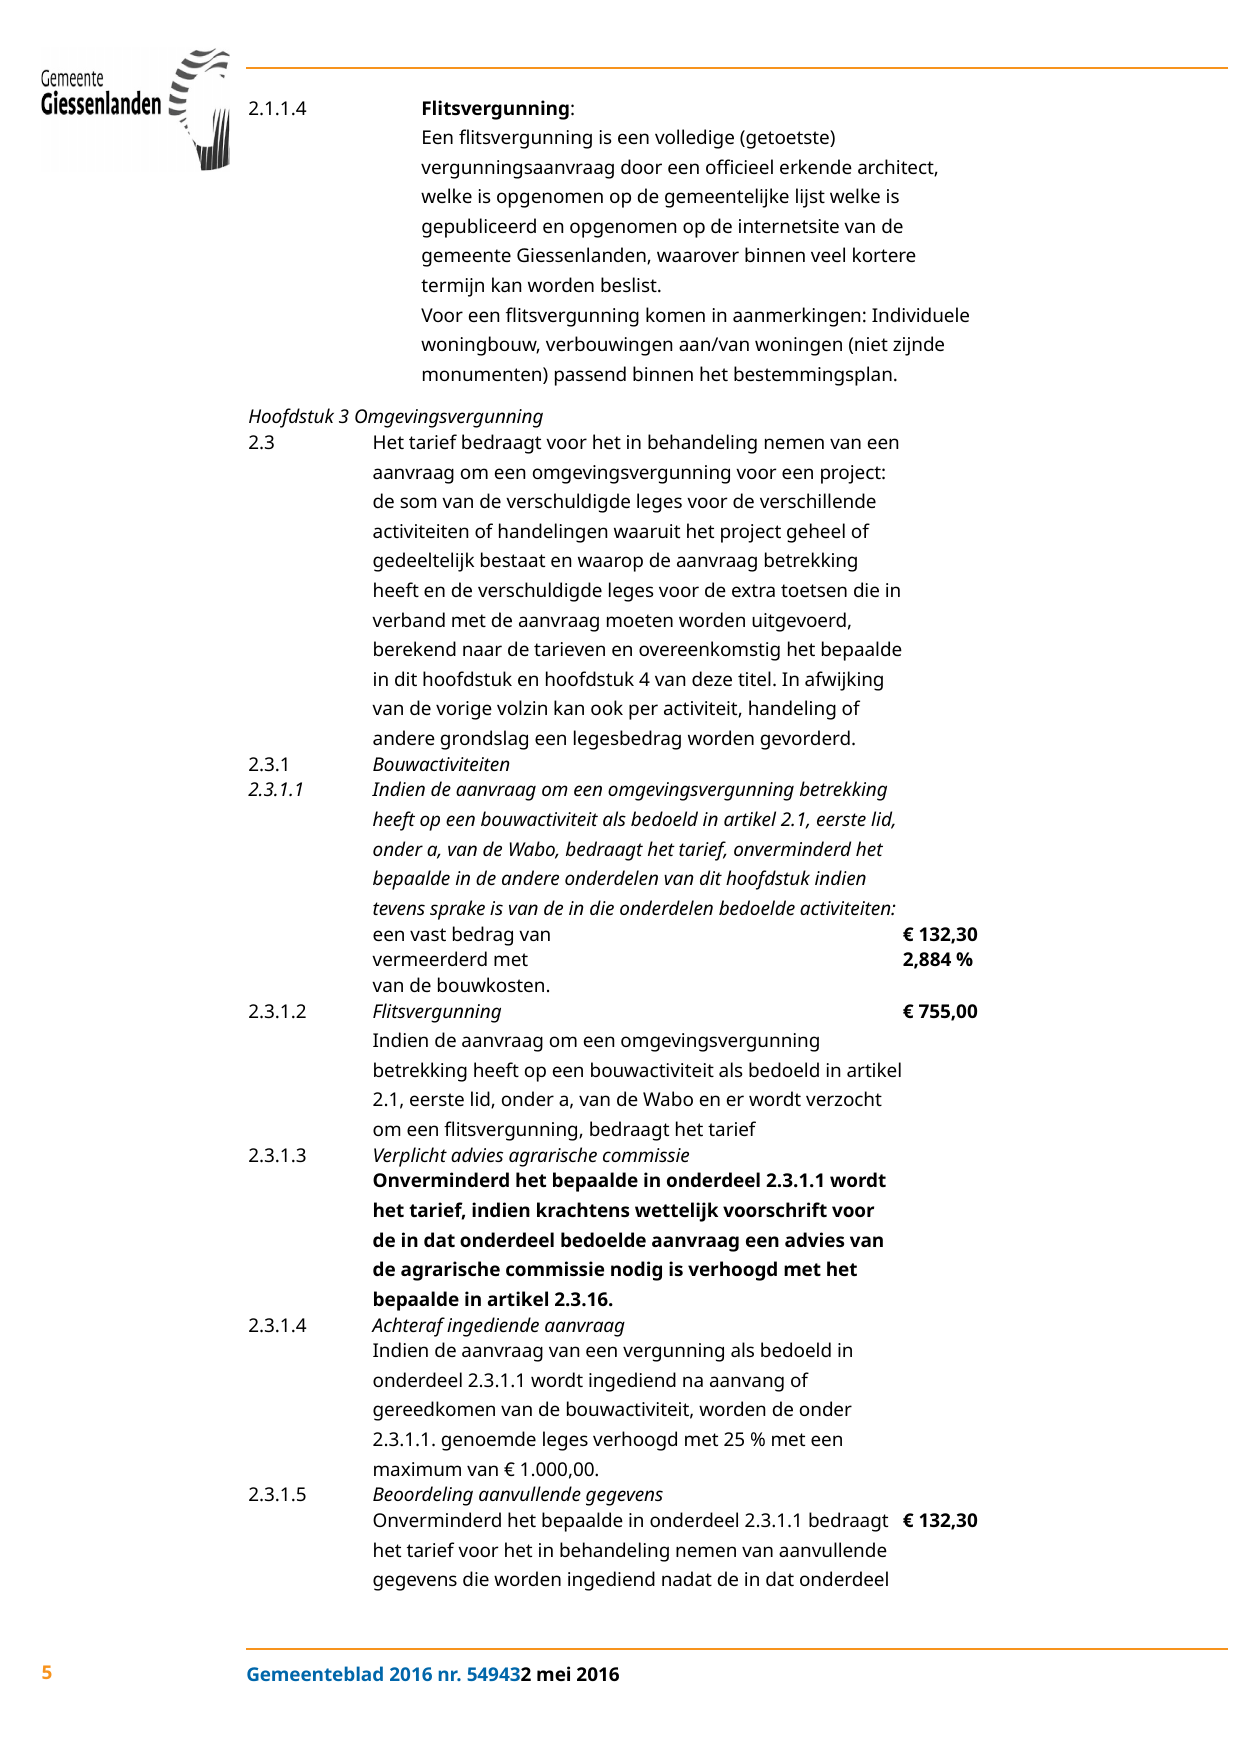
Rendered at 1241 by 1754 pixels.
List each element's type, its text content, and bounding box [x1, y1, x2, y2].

table_cell [903, 751, 1152, 777]
picture [41, 47, 231, 172]
table_cell een vast bedrag van [373, 921, 903, 946]
table_cell € 755,00 [903, 998, 1152, 1142]
table_cell Onverminderd het bepaalde in onderdeel 2.3.1.1 wordt het tarief, indien krachtens wettelijk voorschrift voor de in dat onderdeel bedoelde aanvraag een advies van de agrarische commissie nodig is verhoogd met het bepaalde in artikel 2.3.16. [373, 1168, 903, 1312]
table_cell € 132,30 [903, 1507, 1152, 1592]
table_header Het tarief bedraagt voor het in behandeling nemen van een aanvraag om een omgevingsvergunning voor een project: de som van de verschuldigde leges voor de verschillende activiteiten of handelingen waaruit het project geheel of gedeeltelijk bestaat en waarop de aanvraag betrekking heeft en de verschuldigde leges voor de extra toetsen die in verband met de aanvraag moeten worden uitgevoerd, berekend naar de tarieven en overeenkomstig het bepaalde in dit hoofdstuk en hoofdstuk 4 van deze titel. In afwijking van de vorige volzin kan ook per activiteit, handeling of andere grondslag een legesbedrag worden gevorderd. [373, 429, 903, 751]
table_cell [248, 946, 372, 972]
table_header 2.3 [248, 429, 372, 751]
table_cell Flitsvergunning Indien de aanvraag om een omgevingsvergunning betrekking heeft op een bouwactiviteit als bedoeld in artikel 2.1, eerste lid, onder a, van de Wabo en er wordt verzocht om een flitsvergunning, bedraagt het tarief [373, 998, 903, 1142]
table_cell [248, 972, 372, 998]
table_cell Onverminderd het bepaalde in onderdeel 2.3.1.1 bedraagt het tarief voor het in behandeling nemen van aanvullende gegevens die worden ingediend nadat de in dat onderdeel [373, 1507, 903, 1592]
table_cell 2,884 % [903, 946, 1152, 972]
table_cell Beoordeling aanvullende gegevens [373, 1482, 903, 1507]
table_cell [248, 1507, 372, 1592]
table_cell € 132,30 [903, 921, 1152, 946]
table_cell 2.3.1 [248, 751, 372, 777]
table_cell Indien de aanvraag van een vergunning als bedoeld in onderdeel 2.3.1.1 wordt ingediend na aanvang of gereedkomen van de bouwactiviteit, worden de onder 2.3.1.1. genoemde leges verhoogd met 25 % met een maximum van € 1.000,00. [373, 1338, 903, 1482]
table_cell [248, 1168, 372, 1312]
table_cell [903, 972, 1152, 998]
table_cell [903, 1482, 1152, 1507]
text Hoofdstuk 3 Omgevingsvergunning [248, 403, 1152, 429]
table_cell 2.3.1.1 [248, 777, 372, 921]
table_cell [979, 95, 1152, 387]
table_cell van de bouwkosten. [373, 972, 903, 998]
table_cell 2.1.1.4 [248, 95, 421, 387]
table_cell Achteraf ingediende aanvraag [373, 1312, 903, 1337]
table_cell 2.3.1.4 [248, 1312, 372, 1337]
table_cell [903, 1312, 1152, 1337]
table_cell [248, 1338, 372, 1482]
table_cell [903, 1142, 1152, 1168]
table_cell [248, 921, 372, 946]
table_cell [903, 1168, 1152, 1312]
table_cell Flitsvergunning: Een flitsvergunning is een volledige (getoetste) vergunningsaanvraag door een officieel erkende architect, welke is opgenomen op de gemeentelijke lijst welke is gepubliceerd en opgenomen op de internetsite van de gemeente Giessenlanden, waarover binnen veel kortere termijn kan worden beslist. Voor een flitsvergunning komen in aanmerkingen: Individuele woningbouw, verbouwingen aan/van woningen (niet zijnde monumenten) passend binnen het bestemmingsplan. [421, 95, 978, 387]
table_cell 2.3.1.5 [248, 1482, 372, 1507]
table_cell Indien de aanvraag om een omgevingsvergunning betrekking heeft op een bouwactiviteit als bedoeld in artikel 2.1, eerste lid, onder a, van de Wabo, bedraagt het tarief, onverminderd het bepaalde in de andere onderdelen van dit hoofdstuk indien tevens sprake is van de in die onderdelen bedoelde activiteiten: [373, 777, 903, 921]
table_cell [903, 777, 1152, 921]
table_cell Bouwactiviteiten [373, 751, 903, 777]
table_cell vermeerderd met [373, 946, 903, 972]
table_cell Verplicht advies agrarische commissie [373, 1142, 903, 1168]
table_cell 2.3.1.3 [248, 1142, 372, 1168]
table_cell [903, 1338, 1152, 1482]
table_header [903, 429, 1152, 751]
table_cell 2.3.1.2 [248, 998, 372, 1142]
